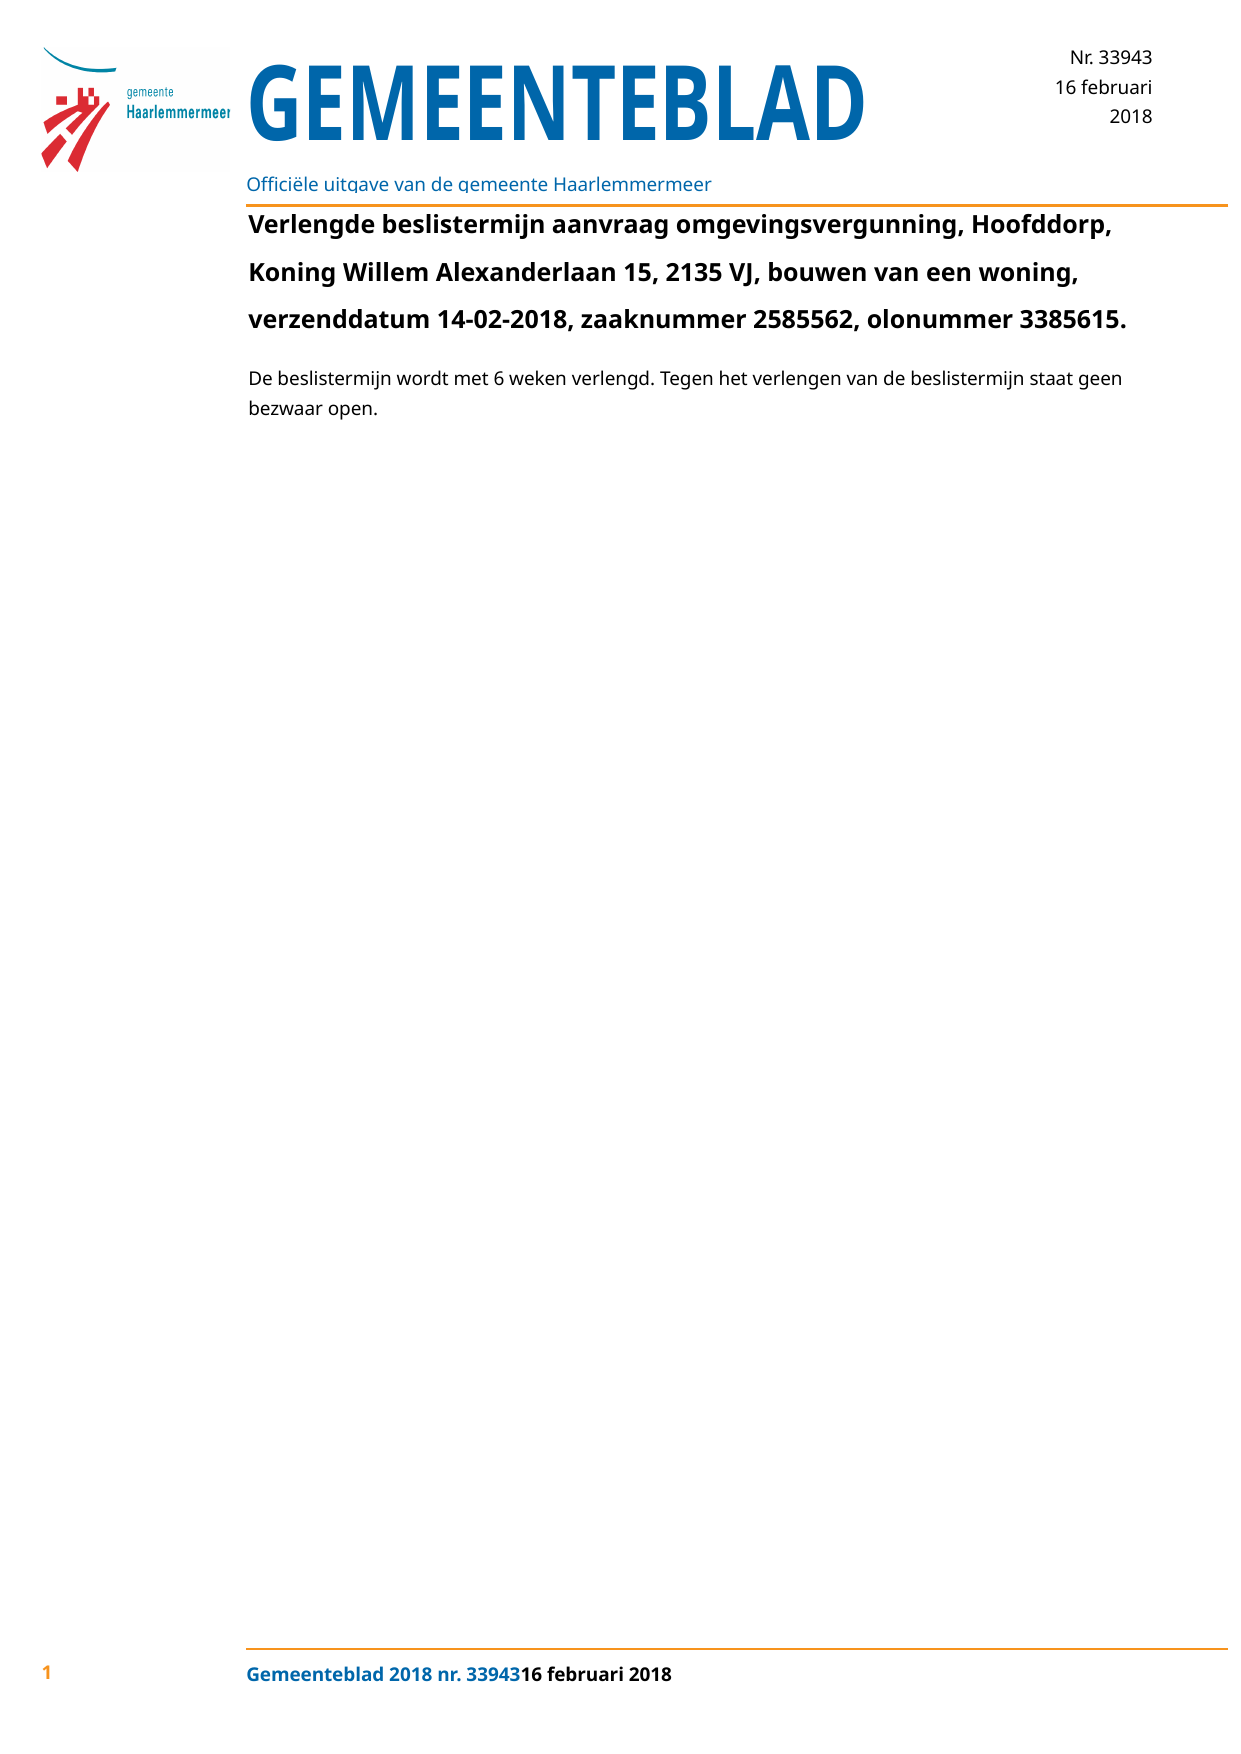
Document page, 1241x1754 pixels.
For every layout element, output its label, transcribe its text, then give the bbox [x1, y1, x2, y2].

text De beslistermijn wordt met 6 weken verlengd. Tegen het verlengen van de beslistermijn staat geen bezwaar open. [248, 366, 1152, 421]
picture [41, 47, 231, 172]
text Verlengde beslistermijn aanvraag omgevingsvergunning, Hoofddorp, Koning Willem Alexanderlaan 15, 2135 VJ, bouwen van een woning, verzenddatum 14-02-2018, zaaknummer 2585562, olonummer 3385615. [248, 207, 1152, 336]
